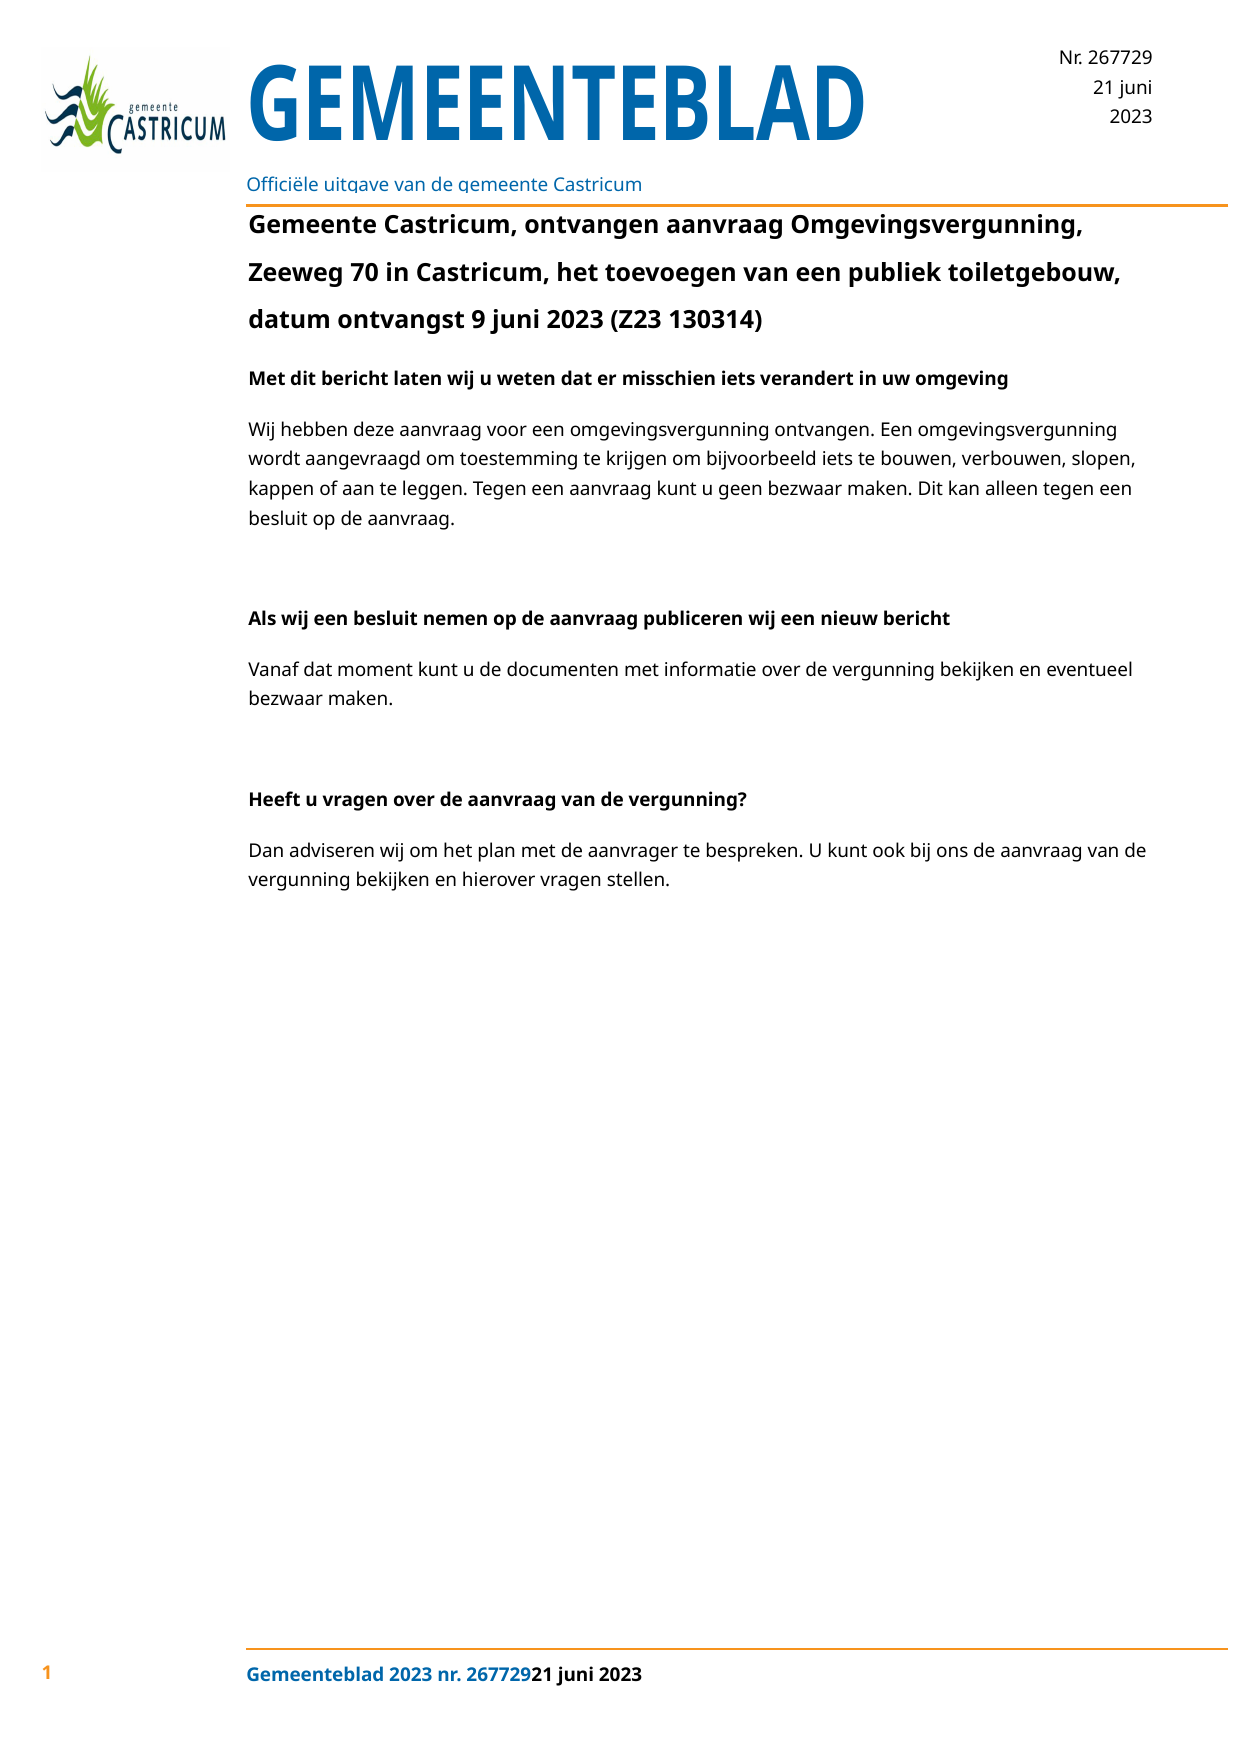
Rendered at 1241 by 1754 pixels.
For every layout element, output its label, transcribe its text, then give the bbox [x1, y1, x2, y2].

text Gemeente Castricum, ontvangen aanvraag Omgevingsvergunning, Zeeweg 70 in Castricum, het toevoegen van een publiek toiletgebouw, datum ontvangst 9 juni 2023 (Z23 130314) [248, 207, 1152, 336]
text Vanaf dat moment kunt u de documenten met informatie over de vergunning bekijken en eventueel bezwaar maken. [248, 656, 1152, 711]
text Dan adviseren wij om het plan met de aanvrager te bespreken. U kunt ook bij ons de aanvraag van de vergunning bekijken en hierover vragen stellen. [248, 837, 1152, 892]
text Met dit bericht laten wij u weten dat er misschien iets verandert in uw omgeving [248, 366, 1152, 391]
picture [41, 47, 231, 172]
text Heeft u vragen over de aanvraag van de vergunning? [248, 786, 1152, 812]
text Wij hebben deze aanvraag voor een omgevingsvergunning ontvangen. Een omgevingsvergunning wordt aangevraagd om toestemming te krijgen om bijvoorbeeld iets te bouwen, verbouwen, slopen, kappen of aan te leggen. Tegen een aanvraag kunt u geen bezwaar maken. Dit kan alleen tegen een besluit op de aanvraag. [248, 416, 1152, 530]
text Als wij een besluit nemen op de aanvraag publiceren wij een nieuw bericht [248, 606, 1152, 631]
